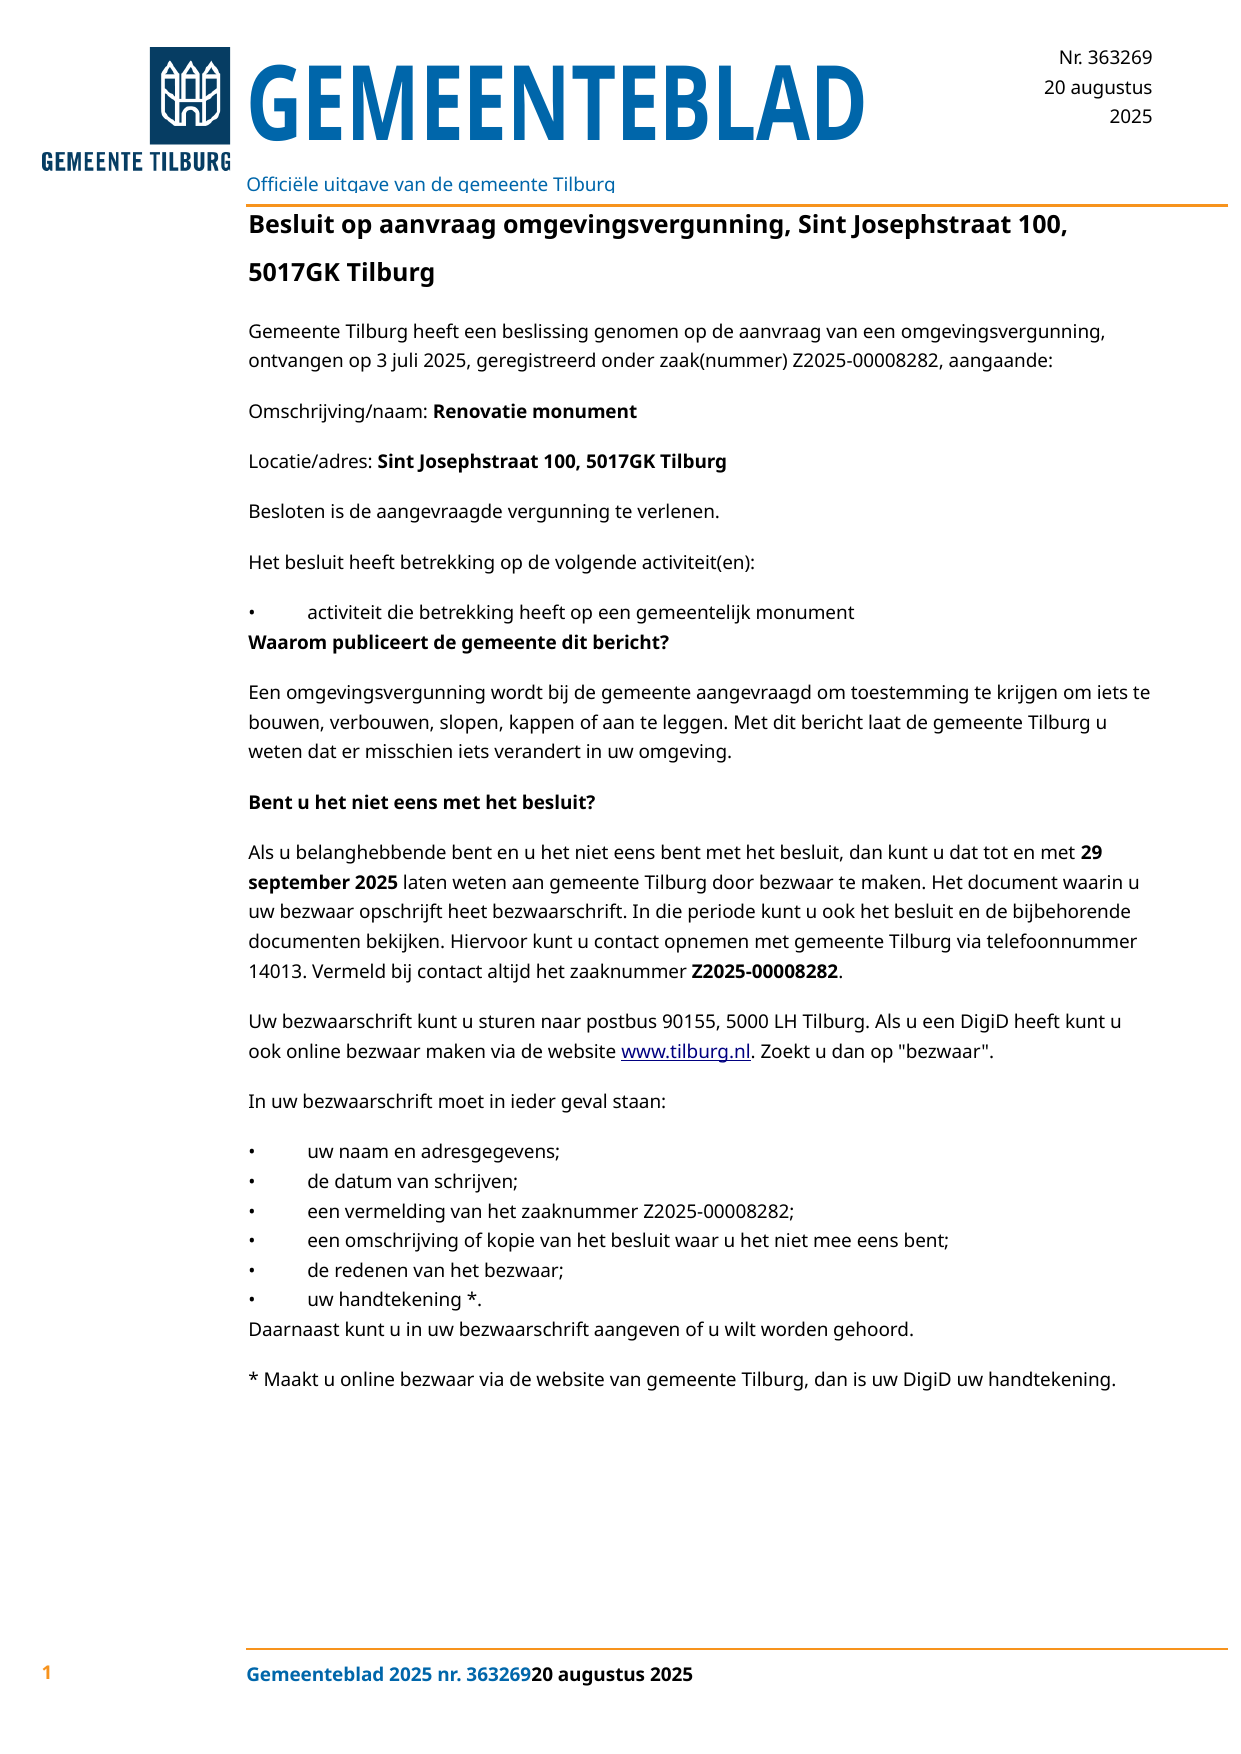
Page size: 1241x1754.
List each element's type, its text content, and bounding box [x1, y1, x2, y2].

text Een omgevingsvergunning wordt bij de gemeente aangevraagd om toestemming te krijgen om iets te bouwen, verbouwen, slopen, kappen of aan te leggen. Met dit bericht laat de gemeente Tilburg u weten dat er misschien iets verandert in uw omgeving. [248, 679, 1152, 764]
text Het besluit heeft betrekking op de volgende activiteit(en): [248, 549, 1152, 575]
text Gemeente Tilburg heeft een beslissing genomen op de aanvraag van een omgevingsvergunning, ontvangen op 3 juli 2025, geregistreerd onder zaak(nummer) Z2025-00008282, aangaande: [248, 318, 1152, 373]
text Omschrijving/naam: Renovatie monument [248, 398, 1152, 424]
text Besluit op aanvraag omgevingsvergunning, Sint Josephstraat 100, 5017GK Tilburg [248, 207, 1152, 288]
list een omschrijving of kopie van het besluit waar u het niet mee eens bent; [248, 1227, 1152, 1253]
text Als u belanghebbende bent en u het niet eens bent met het besluit, dan kunt u dat tot en met 29 september 2025 laten weten aan gemeente Tilburg door bezwaar te maken. Het document waarin u uw bezwaar opschrijft heet bezwaarschrift. In die periode kunt u ook het besluit en de bijbehorende documenten bekijken. Hiervoor kunt u contact opnemen met gemeente Tilburg via telefoonnummer 14013. Vermeld bij contact altijd het zaaknummer Z2025-00008282. [248, 839, 1152, 984]
list de redenen van het bezwaar; [248, 1257, 1152, 1283]
text * Maakt u online bezwaar via de website van gemeente Tilburg, dan is uw DigiD uw handtekening. [248, 1367, 1152, 1392]
text Uw bezwaarschrift kunt u sturen naar postbus 90155, 5000 LH Tilburg. Als u een DigiD heeft kunt u ook online bezwaar maken via de website www.tilburg.nl. Zoekt u dan op "bezwaar". [248, 1008, 1152, 1064]
list een vermelding van het zaaknummer Z2025-00008282; [248, 1198, 1152, 1224]
list activiteit die betrekking heeft op een gemeentelijk monument [248, 599, 1152, 625]
list de datum van schrijven; [248, 1168, 1152, 1194]
picture [41, 47, 231, 172]
text In uw bezwaarschrift moet in ieder geval staan: [248, 1088, 1152, 1114]
list uw handtekening *. [248, 1287, 1152, 1312]
list uw naam en adresgegevens; [248, 1139, 1152, 1164]
text Daarnaast kunt u in uw bezwaarschrift aangeven of u wilt worden gehoord. [248, 1316, 1152, 1342]
text Besloten is de aangevraagde vergunning te verlenen. [248, 499, 1152, 524]
text Bent u het niet eens met het besluit? [248, 789, 1152, 815]
text Waarom publiceert de gemeente dit bericht? [248, 629, 1152, 655]
text Locatie/adres: Sint Josephstraat 100, 5017GK Tilburg [248, 448, 1152, 474]
